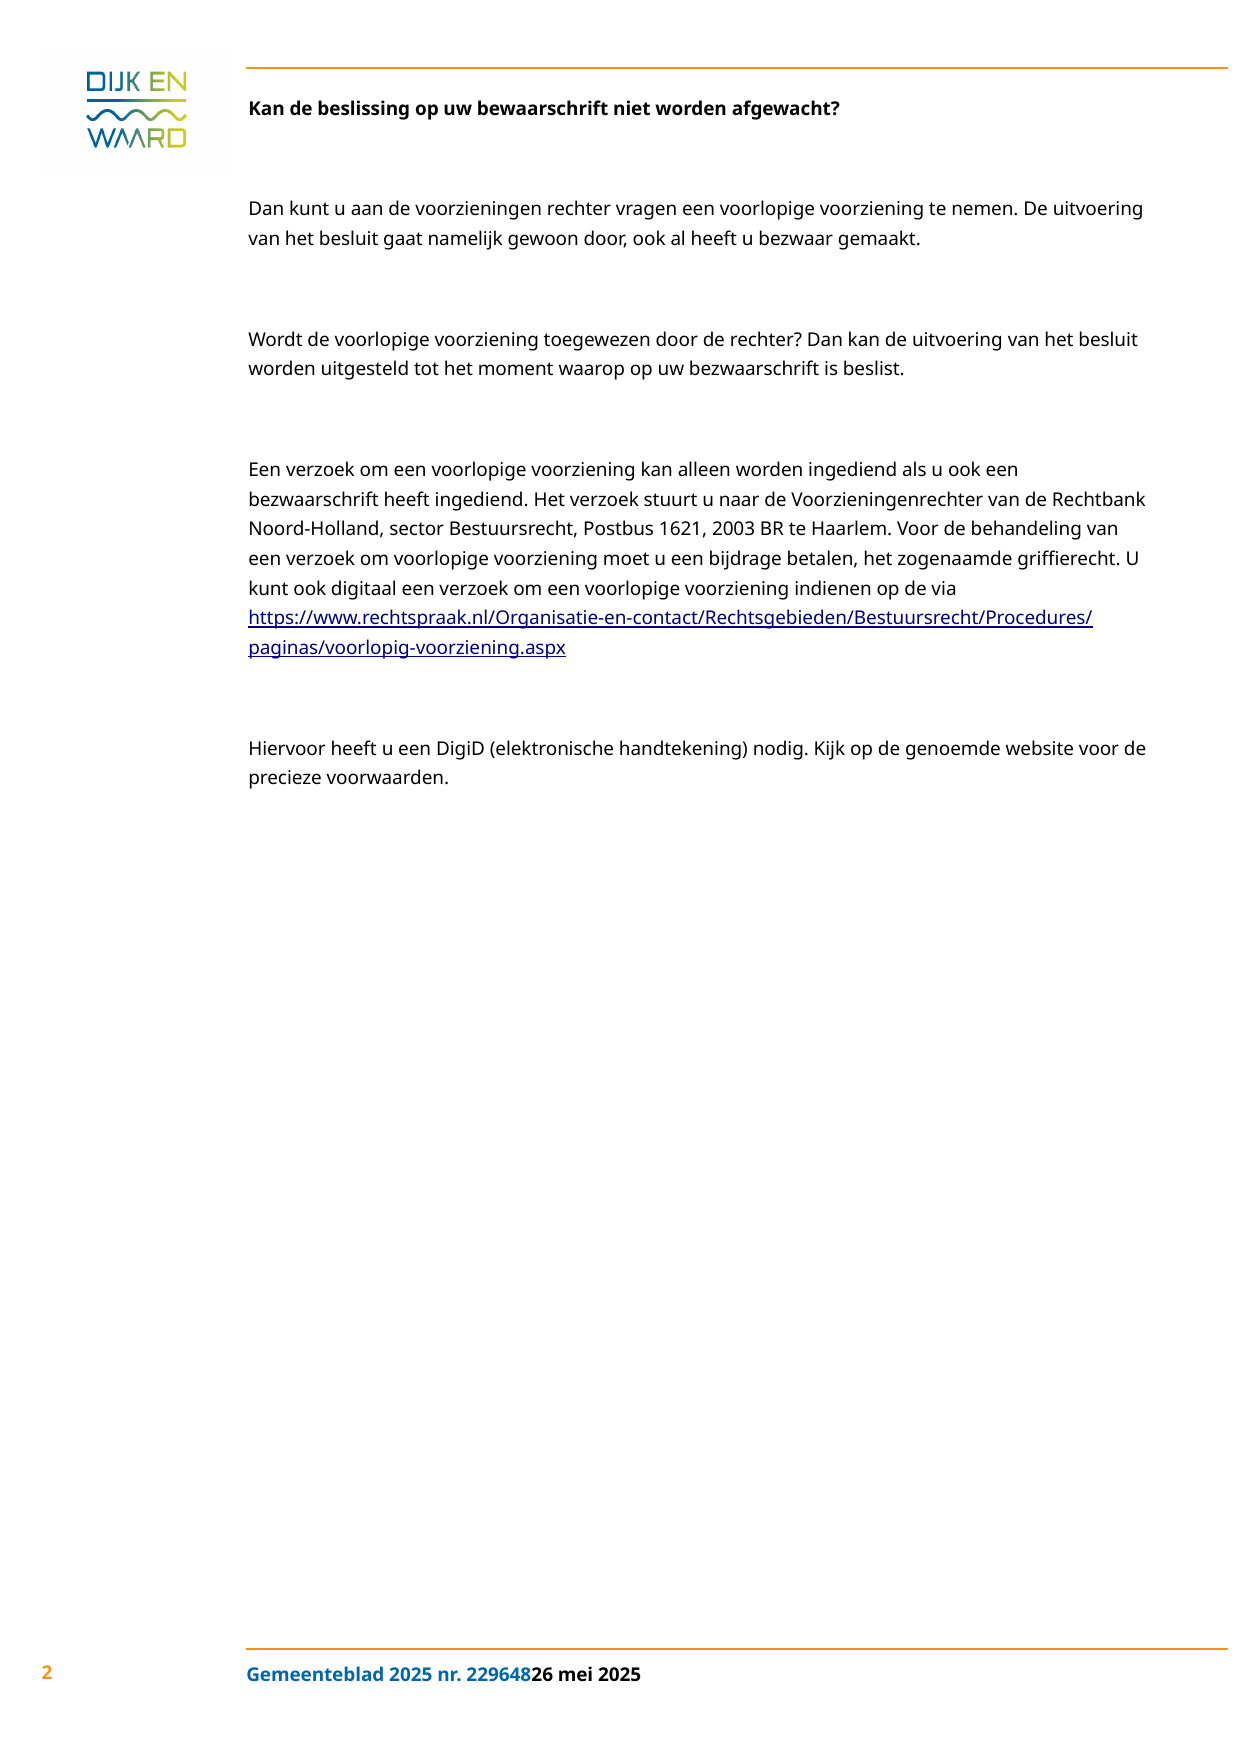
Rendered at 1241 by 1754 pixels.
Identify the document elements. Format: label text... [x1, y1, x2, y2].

text Hiervoor heeft u een DigiD (elektronische handtekening) nodig. Kijk op de genoemde website voor de precieze voorwaarden. [248, 735, 1152, 790]
text Een verzoek om een voorlopige voorziening kan alleen worden ingediend als u ook een bezwaarschrift heeft ingediend. Het verzoek stuurt u naar de Voorzieningenrechter van de Rechtbank Noord-Holland, sector Bestuursrecht, Postbus 1621, 2003 BR te Haarlem. Voor de behandeling van een verzoek om voorlopige voorziening moet u een bijdrage betalen, het zogenaamde griffierecht. U kunt ook digitaal een verzoek om een voorlopige voorziening indienen op de via https://www.rechtspraak.nl/Organisatie-en-contact/Rechtsgebieden/Bestuursrecht/Procedures/paginas/voorlopig-voorziening.aspx [248, 456, 1152, 660]
picture [41, 47, 231, 172]
text Dan kunt u aan de voorzieningen rechter vragen een voorlopige voorziening te nemen. De uitvoering van het besluit gaat namelijk gewoon door, ook al heeft u bezwaar gemaakt. [248, 196, 1152, 251]
text Wordt de voorlopige voorziening toegewezen door de rechter? Dan kan de uitvoering van het besluit worden uitgesteld tot het moment waarop op uw bezwaarschrift is beslist. [248, 326, 1152, 381]
text Kan de beslissing op uw bewaarschrift niet worden afgewacht? [248, 95, 1152, 121]
